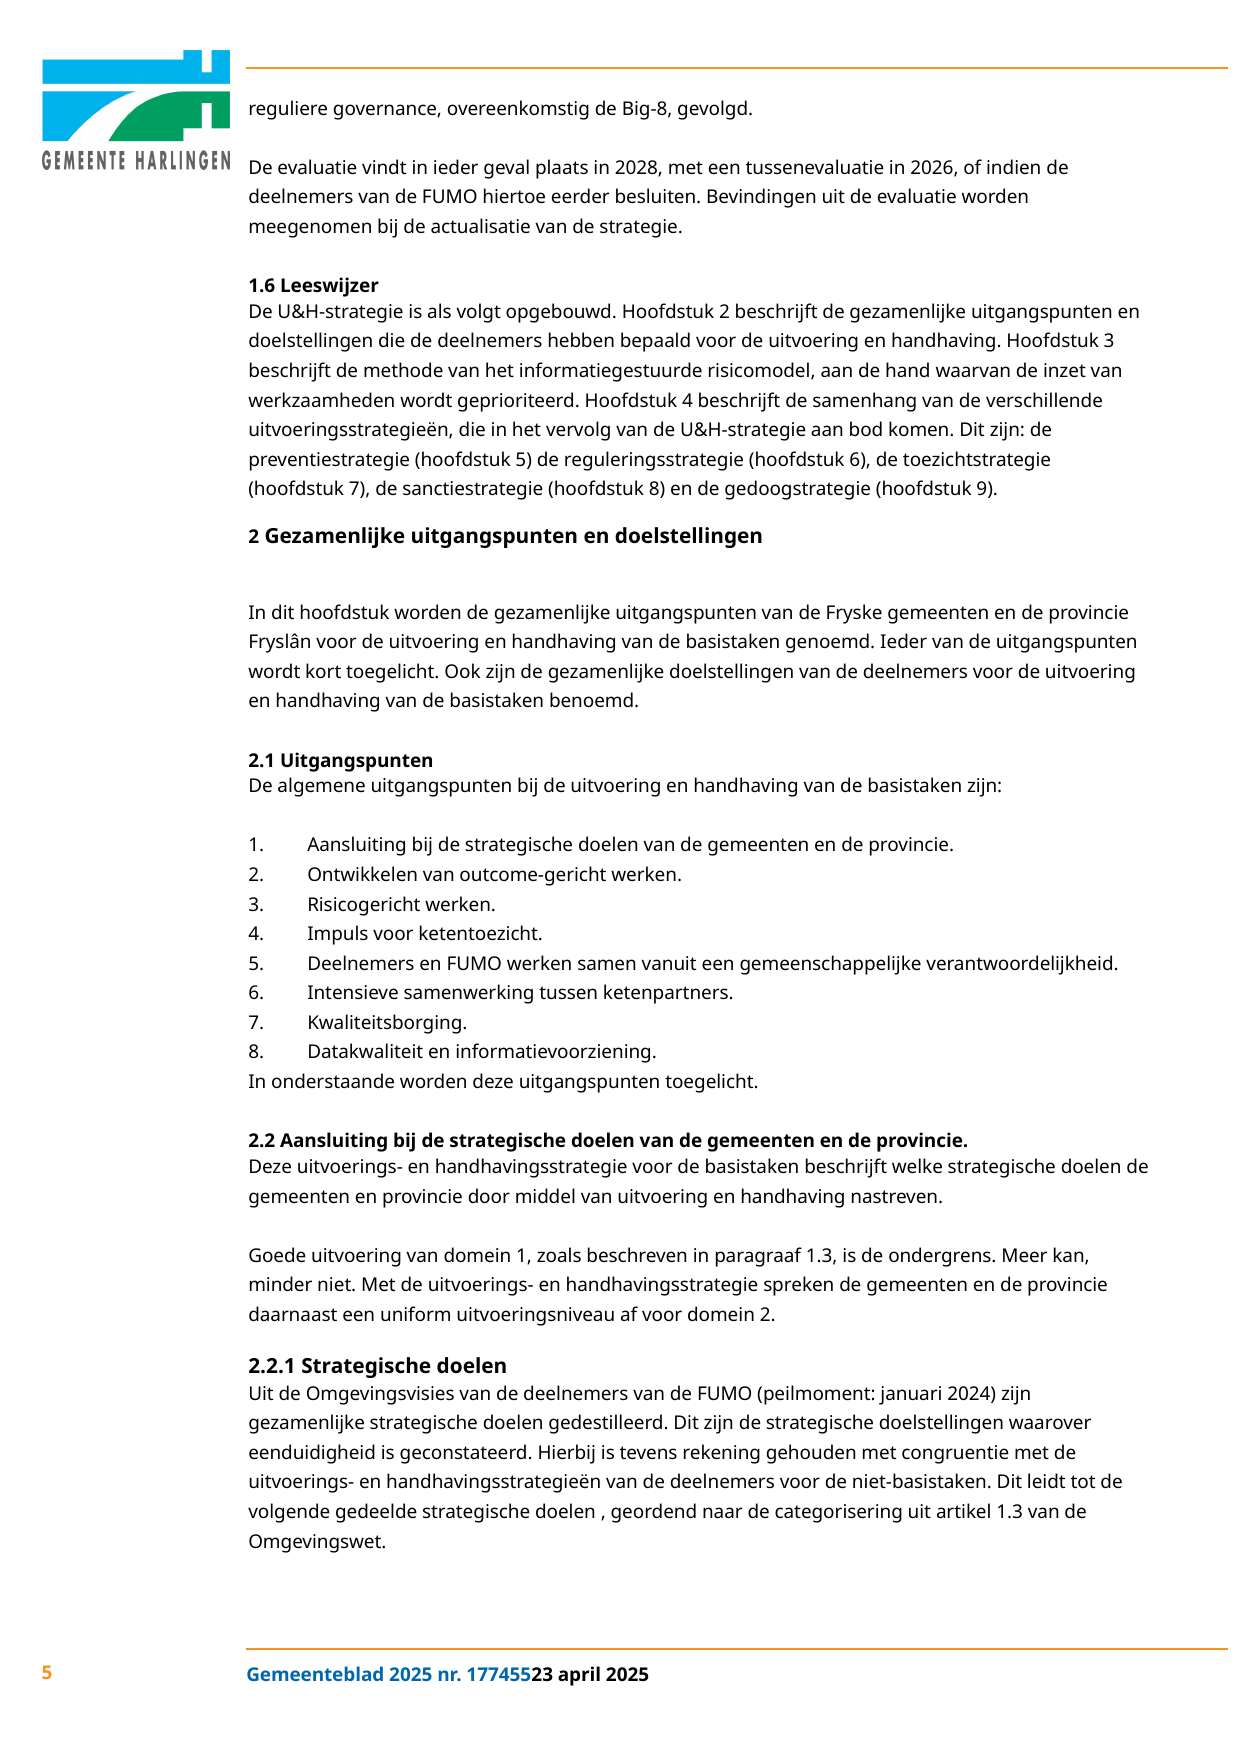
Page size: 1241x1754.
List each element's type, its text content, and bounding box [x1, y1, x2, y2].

list Risicogericht werken. [248, 891, 1152, 917]
list Deelnemers en FUMO werken samen vanuit een gemeenschappelijke verantwoordelijkheid. [248, 950, 1152, 976]
text Uit de Omgevingsvisies van de deelnemers van de FUMO (peilmoment: januari 2024) zijn gezamenlijke strategische doelen gedestilleerd. Dit zijn de strategische doelstellingen waarover eenduidigheid is geconstateerd. Hierbij is tevens rekening gehouden met congruentie met de uitvoerings- en handhavingsstrategieën van de deelnemers voor de niet-basistaken. Dit leidt tot de volgende gedeelde strategische doelen , geordend naar de categorisering uit artikel 1.3 van de Omgevingswet. [248, 1380, 1152, 1554]
text Goede uitvoering van domein 1, zoals beschreven in paragraaf 1.3, is de ondergrens. Meer kan, minder niet. Met de uitvoerings- en handhavingsstrategie spreken de gemeenten en de provincie daarnaast een uniform uitvoeringsniveau af voor domein 2. [248, 1242, 1152, 1327]
text De evaluatie vindt in ieder geval plaats in 2028, met een tussenevaluatie in 2026, of indien de deelnemers van de FUMO hiertoe eerder besluiten. Bevindingen uit de evaluatie worden meegenomen bij de actualisatie van de strategie. [248, 154, 1152, 239]
text 2.1 Uitgangspunten [248, 747, 1152, 772]
text In dit hoofdstuk worden de gezamenlijke uitgangspunten van de Fryske gemeenten en de provincie Fryslân voor de uitvoering en handhaving van de basistaken genoemd. Ieder van de uitgangspunten wordt kort toegelicht. Ook zijn de gezamenlijke doelstellingen van de deelnemers voor de uitvoering en handhaving van de basistaken benoemd. [248, 599, 1152, 713]
text 2.2.1 Strategische doelen [248, 1352, 1152, 1380]
text 2.2 Aansluiting bij de strategische doelen van de gemeenten en de provincie. [248, 1127, 1152, 1153]
list Intensieve samenwerking tussen ketenpartners. [248, 979, 1152, 1005]
list Datakwaliteit en informatievoorziening. [248, 1039, 1152, 1064]
text reguliere governance, overeenkomstig de Big-8, gevolgd. [248, 95, 1152, 121]
list Kwaliteitsborging. [248, 1009, 1152, 1035]
list Impuls voor ketentoezicht. [248, 920, 1152, 946]
text 1.6 Leeswijzer [248, 272, 1152, 298]
text Deze uitvoerings- en handhavingsstrategie voor de basistaken beschrijft welke strategische doelen de gemeenten en provincie door middel van uitvoering en handhaving nastreven. [248, 1153, 1152, 1208]
text 2 Gezamenlijke uitgangspunten en doelstellingen [248, 521, 1152, 549]
list Aansluiting bij de strategische doelen van de gemeenten en de provincie. [248, 832, 1152, 857]
text De U&H-strategie is als volgt opgebouwd. Hoofdstuk 2 beschrijft de gezamenlijke uitgangspunten en doelstellingen die de deelnemers hebben bepaald voor de uitvoering en handhaving. Hoofdstuk 3 beschrijft de methode van het informatiegestuurde risicomodel, aan de hand waarvan de inzet van werkzaamheden wordt geprioriteerd. Hoofdstuk 4 beschrijft de samenhang van de verschillende uitvoeringsstrategieën, die in het vervolg van de U&H-strategie aan bod komen. Dit zijn: de preventiestrategie (hoofdstuk 5) de reguleringsstrategie (hoofdstuk 6), de toezichtstrategie (hoofdstuk 7), de sanctiestrategie (hoofdstuk 8) en de gedoogstrategie (hoofdstuk 9). [248, 298, 1152, 501]
text In onderstaande worden deze uitgangspunten toegelicht. [248, 1068, 1152, 1094]
picture [41, 47, 231, 172]
list Ontwikkelen van outcome-gericht werken. [248, 861, 1152, 887]
text De algemene uitgangspunten bij de uitvoering en handhaving van de basistaken zijn: [248, 772, 1152, 798]
